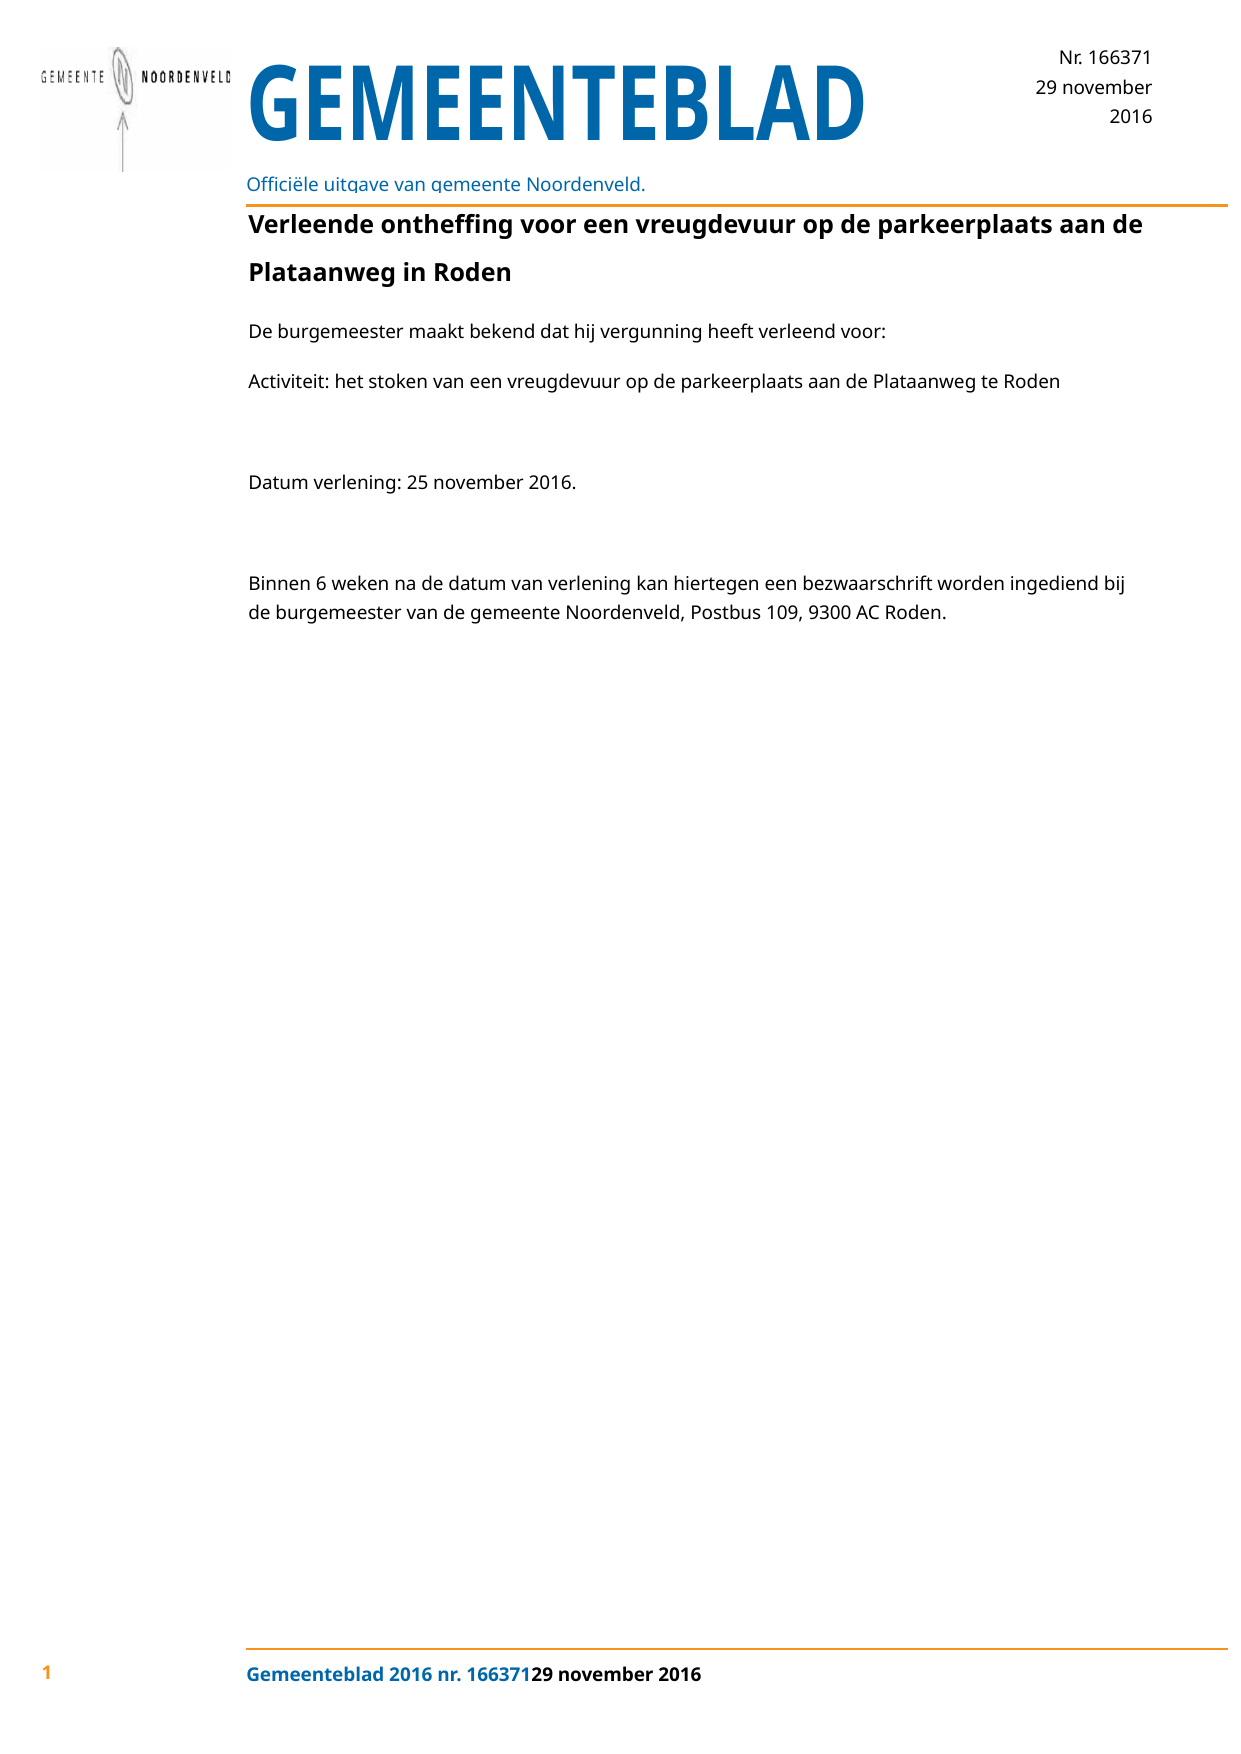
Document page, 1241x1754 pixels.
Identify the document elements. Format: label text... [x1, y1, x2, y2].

text Binnen 6 weken na de datum van verlening kan hiertegen een bezwaarschrift worden ingediend bij de burgemeester van de gemeente Noordenveld, Postbus 109, 9300 AC Roden. [248, 570, 1152, 625]
text De burgemeester maakt bekend dat hij vergunning heeft verleend voor: [248, 318, 1152, 344]
text Datum verlening: 25 november 2016. [248, 469, 1152, 495]
picture [41, 47, 231, 172]
text Activiteit: het stoken van een vreugdevuur op de parkeerplaats aan de Plataanweg te Roden [248, 368, 1152, 394]
text Verleende ontheffing voor een vreugdevuur op de parkeerplaats aan de Plataanweg in Roden [248, 207, 1152, 288]
